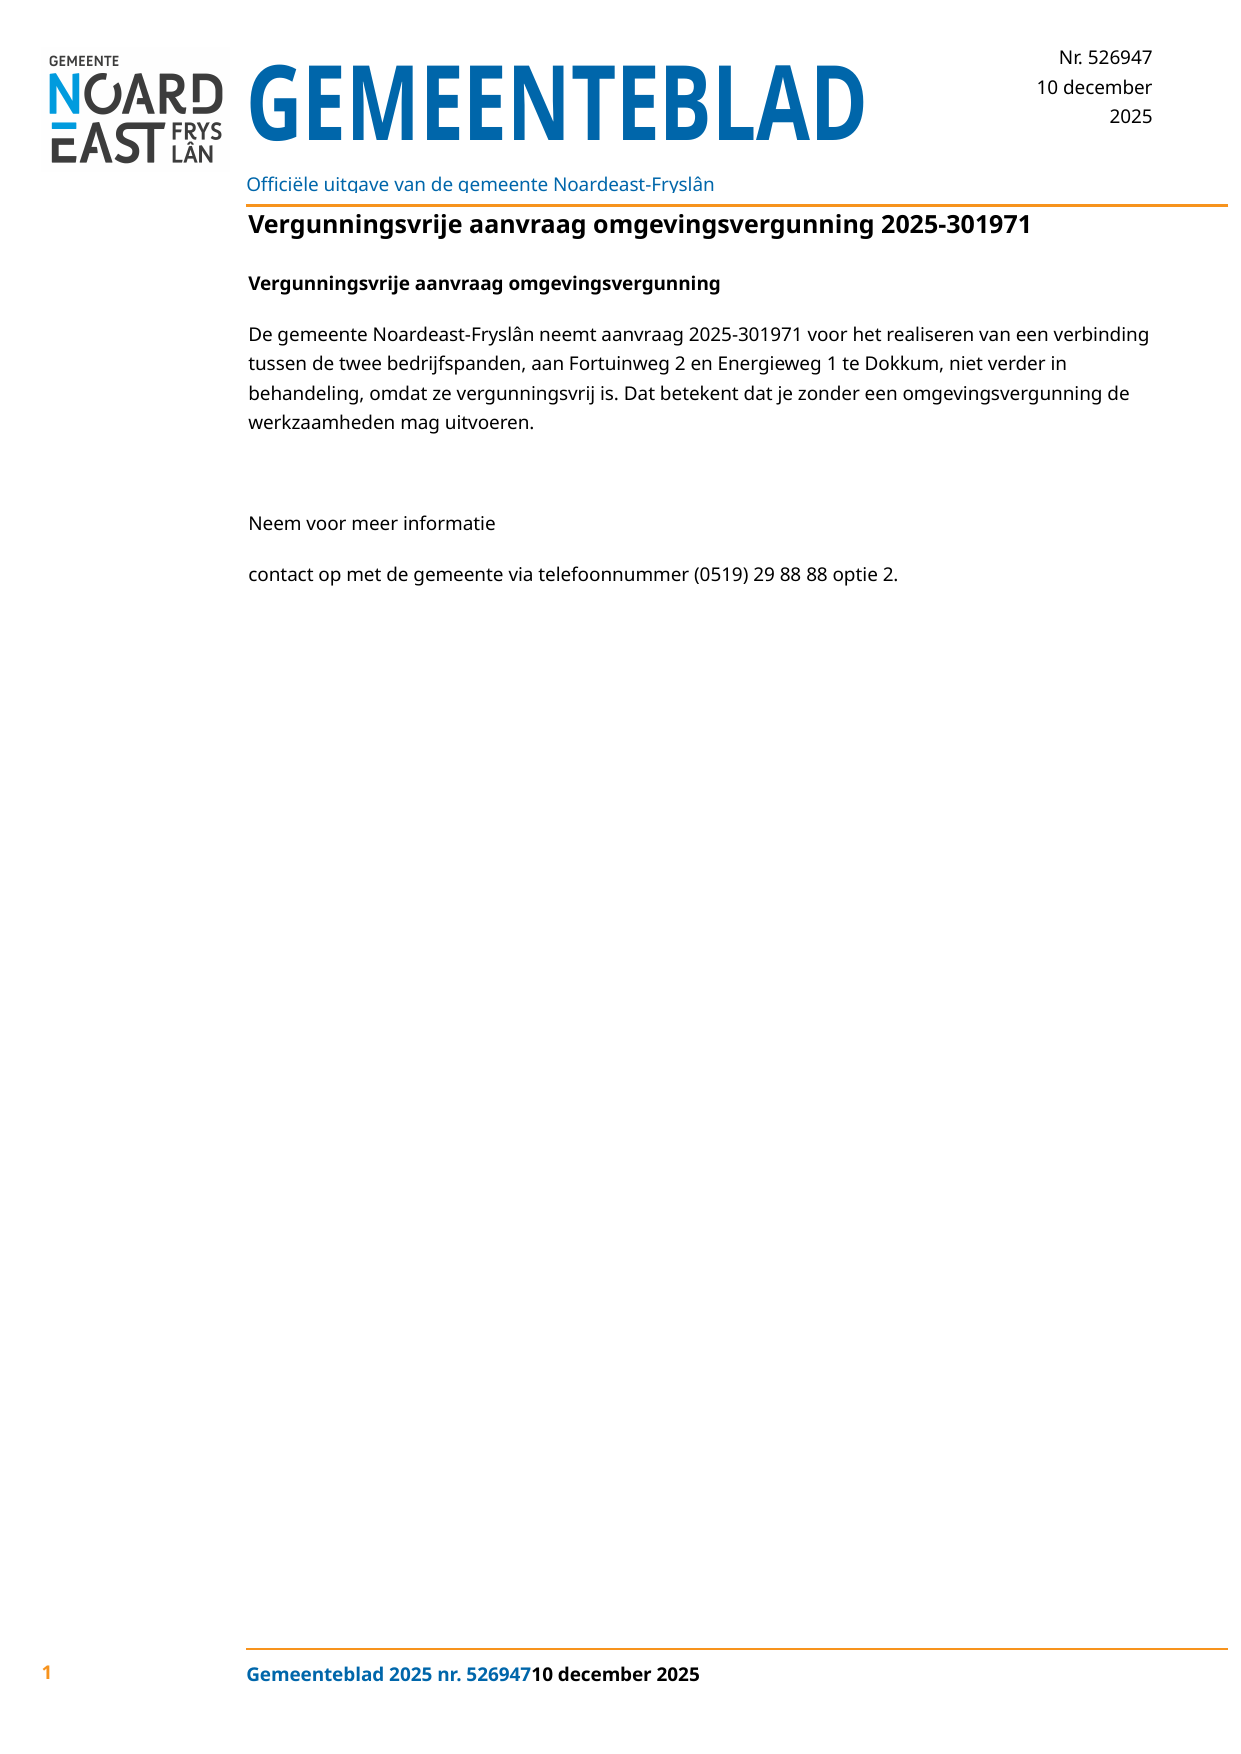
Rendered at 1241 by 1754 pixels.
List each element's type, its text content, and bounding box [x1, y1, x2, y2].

text De gemeente Noardeast-Fryslân neemt aanvraag 2025-301971 voor het realiseren van een verbinding tussen de twee bedrijfspanden, aan Fortuinweg 2 en Energieweg 1 te Dokkum, niet verder in behandeling, omdat ze vergunningsvrij is. Dat betekent dat je zonder een omgevingsvergunning de werkzaamheden mag uitvoeren. [248, 321, 1152, 435]
text Vergunningsvrije aanvraag omgevingsvergunning 2025-301971 [248, 207, 1152, 241]
text Vergunningsvrije aanvraag omgevingsvergunning [248, 270, 1152, 296]
picture [41, 47, 231, 172]
text Neem voor meer informatie [248, 510, 1152, 536]
text contact op met de gemeente via telefoonnummer (0519) 29 88 88 optie 2. [248, 561, 1152, 586]
